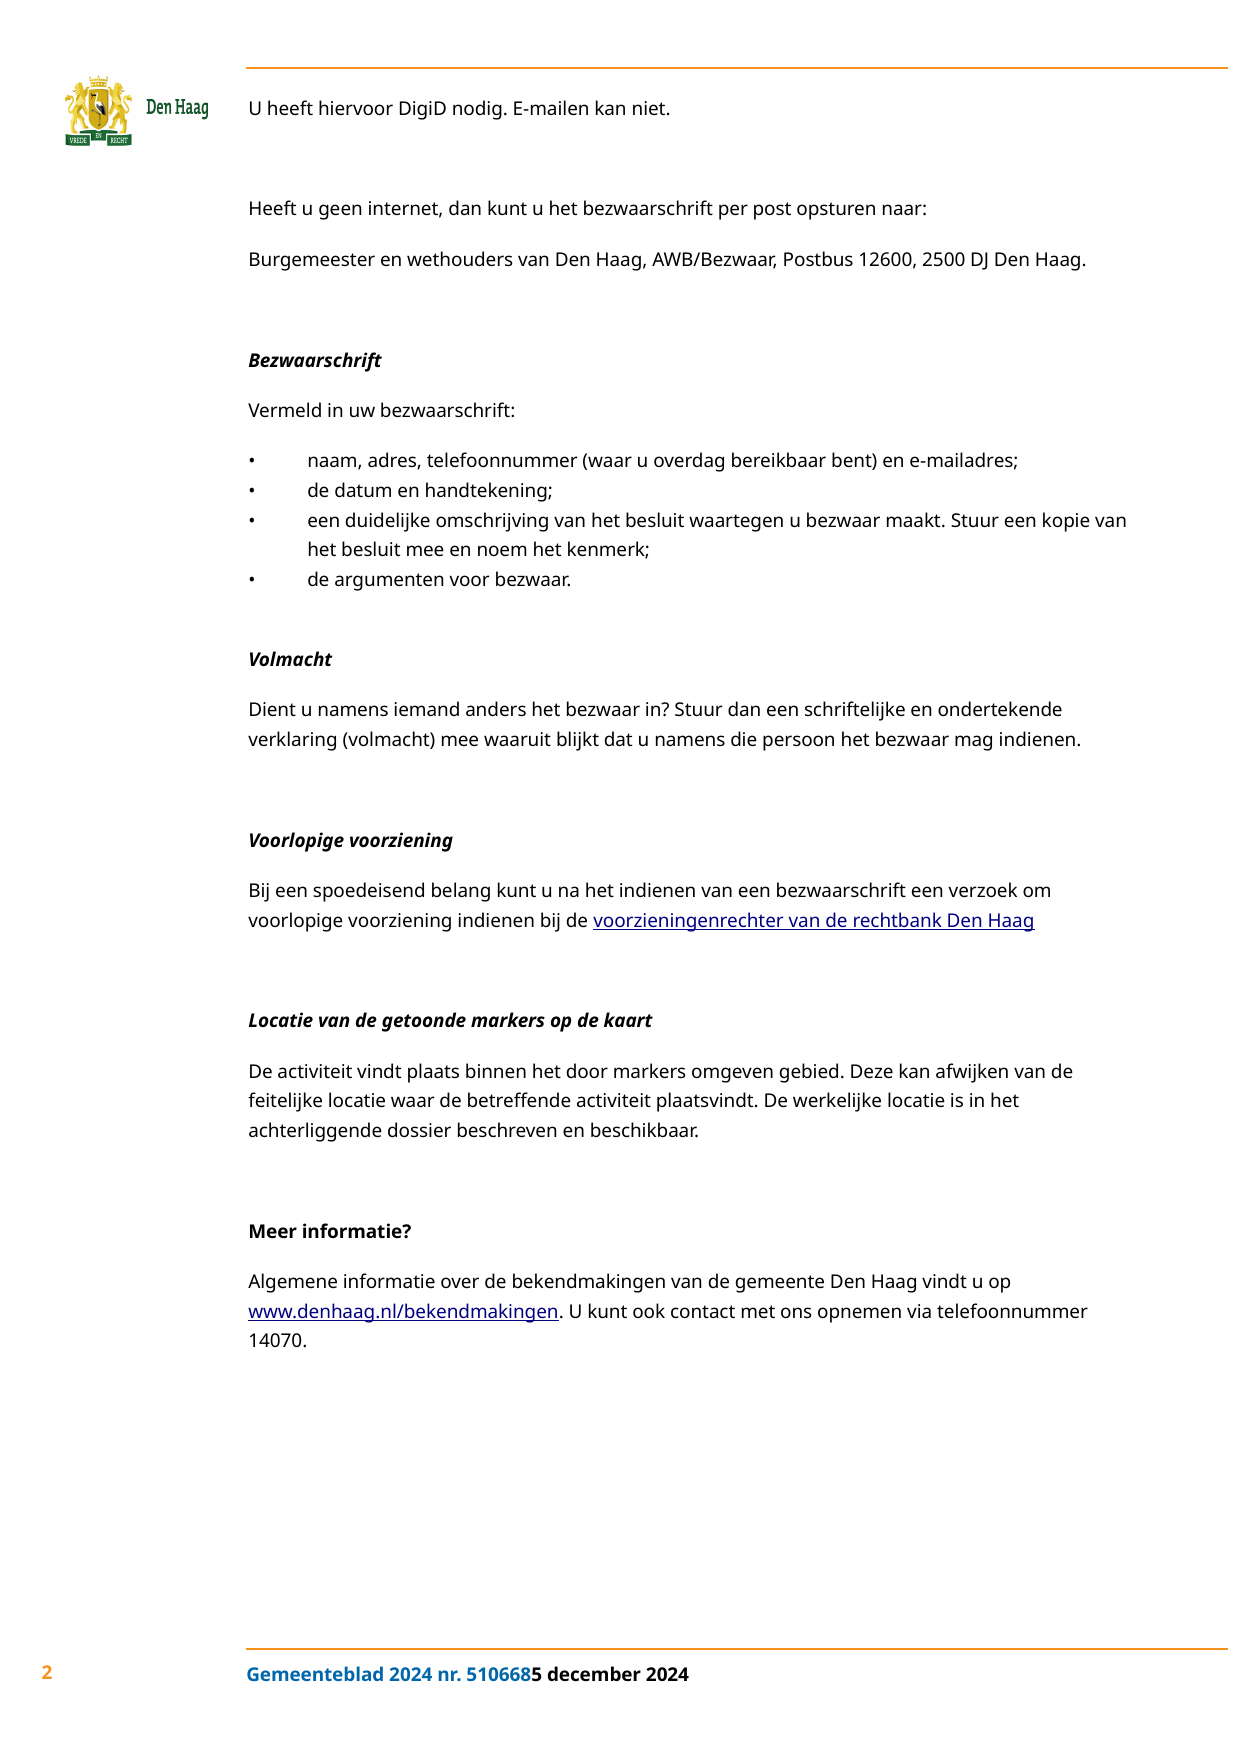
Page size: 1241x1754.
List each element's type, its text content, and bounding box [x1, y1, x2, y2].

text Heeft u geen internet, dan kunt u het bezwaarschrift per post opsturen naar: [248, 196, 1152, 221]
text Algemene informatie over de bekendmakingen van de gemeente Den Haag vindt u op www.denhaag.nl/bekendmakingen. U kunt ook contact met ons opnemen via telefoonnummer 14070. [248, 1268, 1152, 1353]
text Burgemeester en wethouders van Den Haag, AWB/Bezwaar, Postbus 12600, 2500 DJ Den Haag. [248, 246, 1152, 272]
text Volmacht [248, 646, 1152, 672]
text Voorlopige voorziening [248, 827, 1152, 853]
text Locatie van de getoonde markers op de kaart [248, 1008, 1152, 1033]
list de argumenten voor bezwaar. [248, 566, 1152, 592]
text De activiteit vindt plaats binnen het door markers omgeven gebied. Deze kan afwijken van de feitelijke locatie waar de betreffende activiteit plaatsvindt. De werkelijke locatie is in het achterliggende dossier beschreven en beschikbaar. [248, 1058, 1152, 1143]
text Bezwaarschrift [248, 347, 1152, 373]
list een duidelijke omschrijving van het besluit waartegen u bezwaar maakt. Stuur een kopie van het besluit mee en noem het kenmerk; [248, 507, 1152, 562]
picture [41, 47, 231, 172]
list naam, adres, telefoonnummer (waar u overdag bereikbaar bent) en e-mailadres; [248, 448, 1152, 473]
text Dient u namens iemand anders het bezwaar in? Stuur dan een schriftelijke en ondertekende verklaring (volmacht) mee waaruit blijkt dat u namens die persoon het bezwaar mag indienen. [248, 696, 1152, 752]
text U heeft hiervoor DigiD nodig. E-mailen kan niet. [248, 95, 1152, 121]
text Vermeld in uw bezwaarschrift: [248, 397, 1152, 423]
list de datum en handtekening; [248, 477, 1152, 503]
text Bij een spoedeisend belang kunt u na het indienen van een bezwaarschrift een verzoek om voorlopige voorziening indienen bij de voorzieningenrechter van de rechtbank Den Haag [248, 877, 1152, 933]
text Meer informatie? [248, 1218, 1152, 1244]
